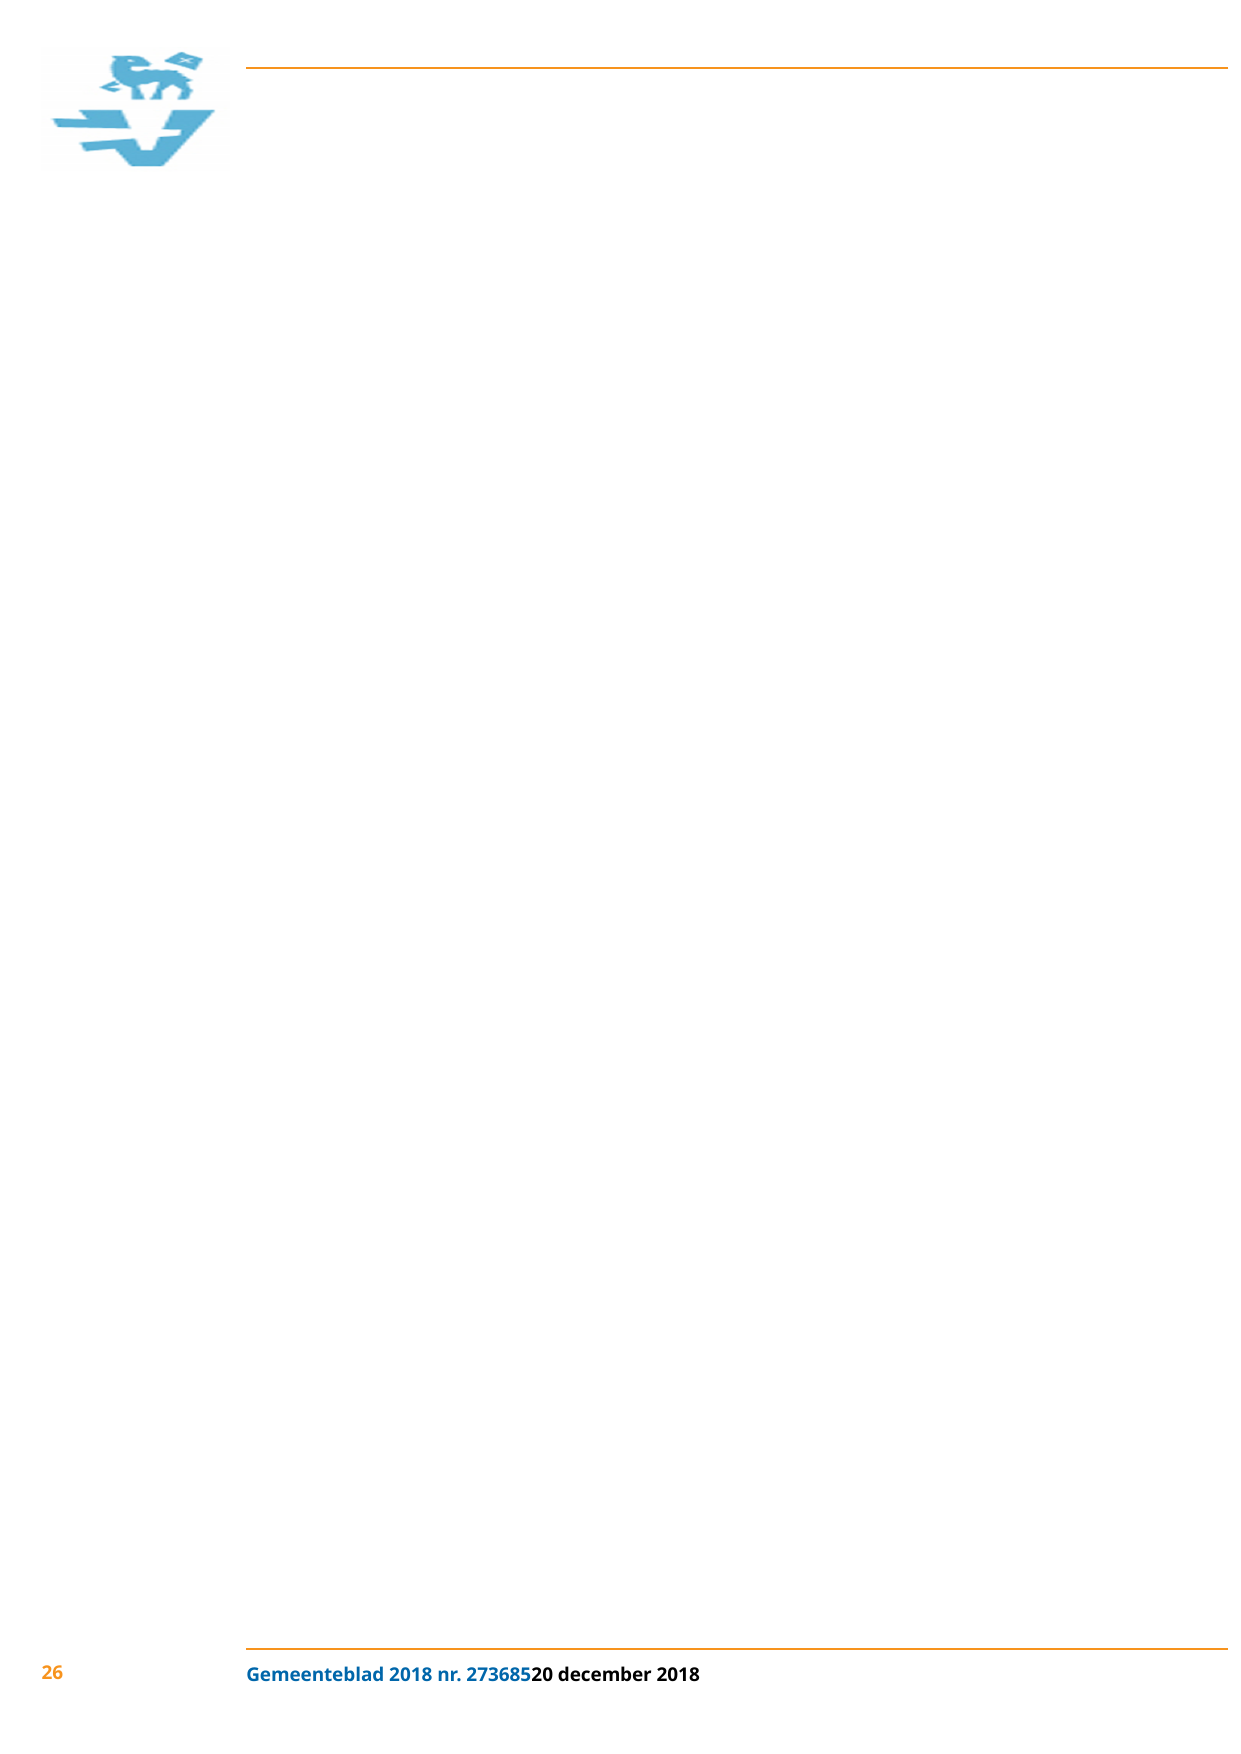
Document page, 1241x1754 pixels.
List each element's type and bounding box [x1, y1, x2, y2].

picture [41, 47, 231, 172]
